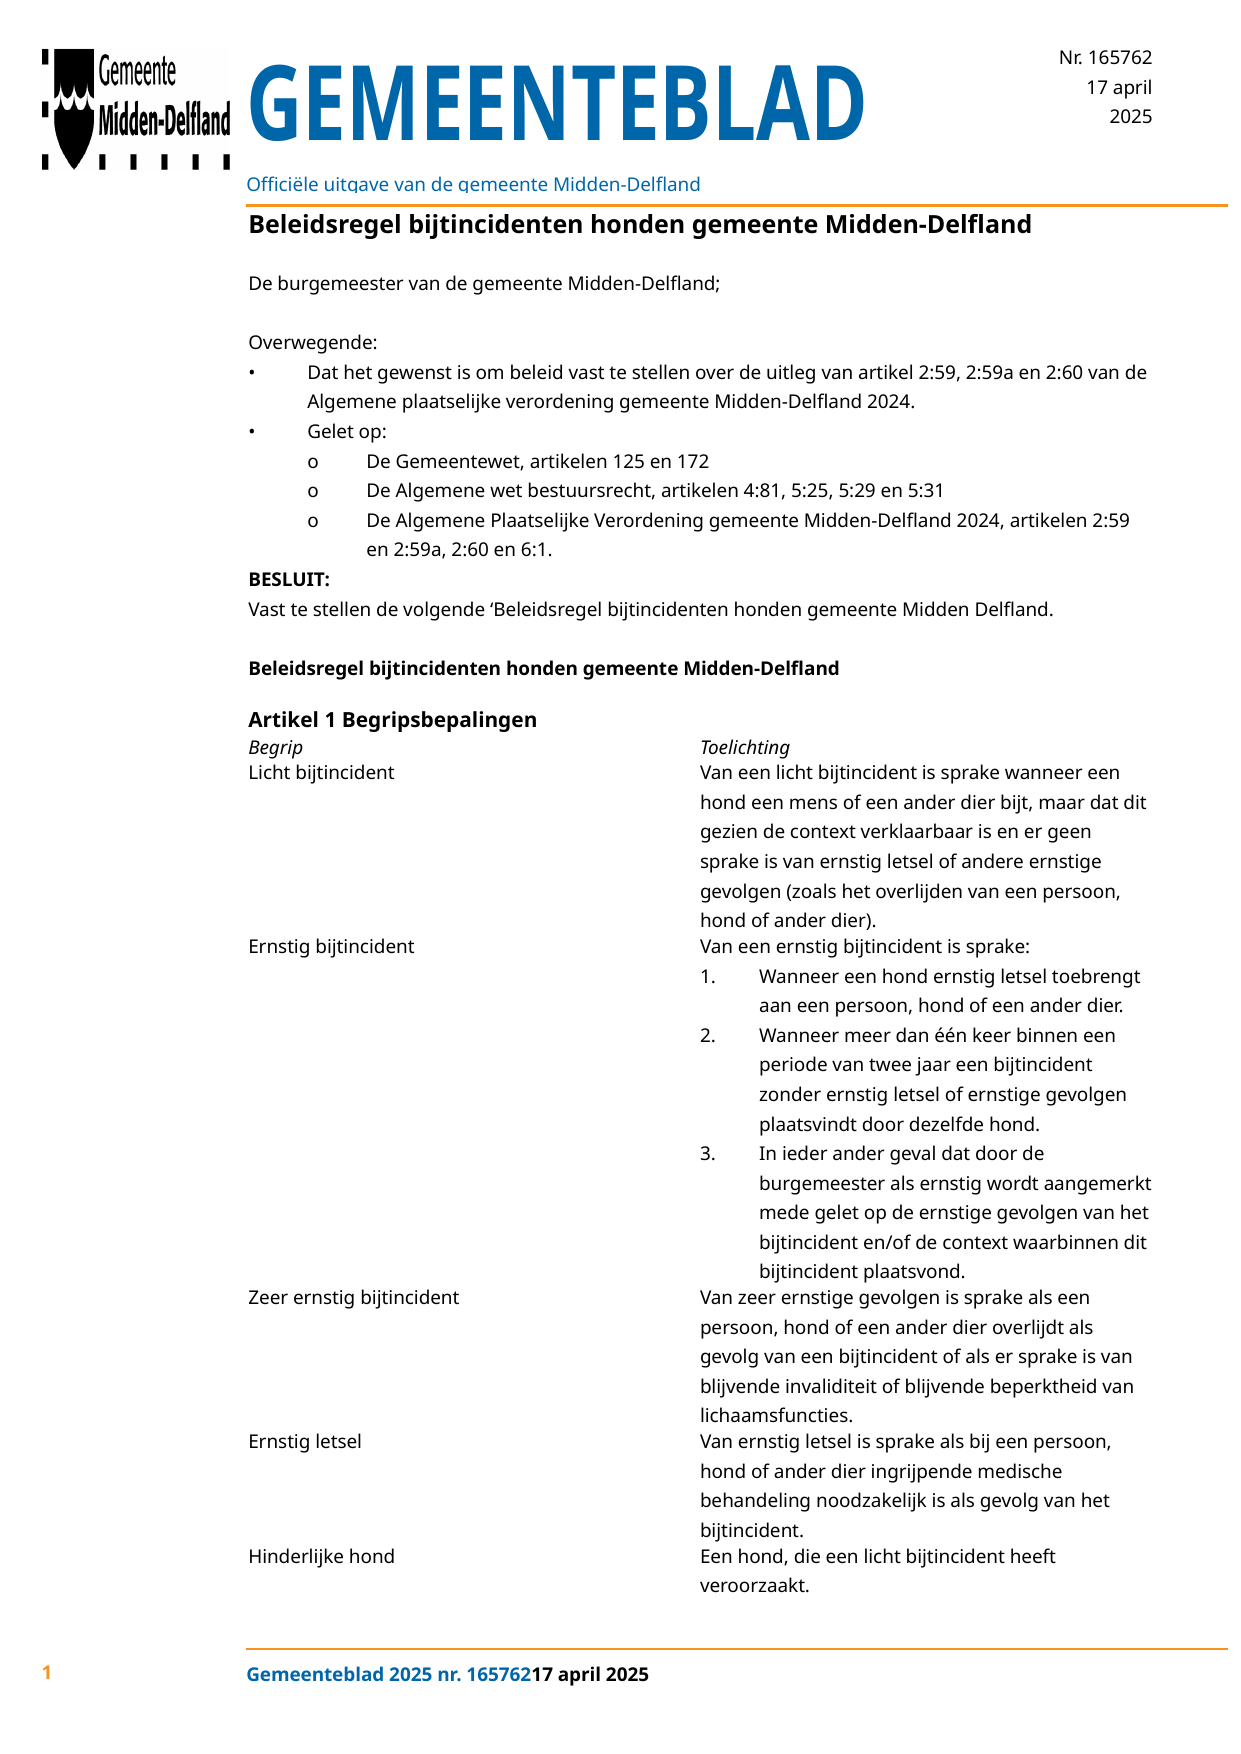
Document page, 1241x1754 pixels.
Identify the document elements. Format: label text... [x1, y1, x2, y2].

text De burgemeester van de gemeente Midden-Delfland; [248, 270, 1152, 296]
table_cell Zeer ernstig bijtincident [248, 1284, 700, 1428]
text Overwegende: [248, 329, 1152, 355]
text Artikel 1 Begripsbepalingen [248, 705, 1152, 734]
list De Gemeentewet, artikelen 125 en 172 [307, 448, 1152, 473]
table_header Begrip [248, 734, 700, 759]
table_cell Ernstig bijtincident [248, 933, 700, 1284]
table_cell Ernstig letsel [248, 1429, 700, 1543]
table_cell Licht bijtincident [248, 760, 700, 933]
picture [41, 47, 231, 172]
list De Algemene wet bestuursrecht, artikelen 4:81, 5:25, 5:29 en 5:31 [307, 477, 1152, 503]
list Dat het gewenst is om beleid vast te stellen over de uitleg van artikel 2:59, 2:59a en 2:60 van de Algemene plaatselijke verordening gemeente Midden-Delfland 2024. [248, 359, 1152, 414]
list De Algemene Plaatselijke Verordening gemeente Midden-Delfland 2024, artikelen 2:59 en 2:59a, 2:60 en 6:1. [307, 507, 1152, 562]
table_cell Van ernstig letsel is sprake als bij een persoon, hond of ander dier ingrijpende medische behandeling noodzakelijk is als gevolg van het bijtincident. [700, 1429, 1152, 1543]
text Vast te stellen de volgende ‘Beleidsregel bijtincidenten honden gemeente Midden Delfland. [248, 596, 1152, 621]
table_header Toelichting [700, 734, 1152, 759]
table_cell Van zeer ernstige gevolgen is sprake als een persoon, hond of een ander dier overlijdt als gevolg van een bijtincident of als er sprake is van blijvende invaliditeit of blijvende beperktheid van lichaamsfuncties. [700, 1284, 1152, 1428]
table_cell Van een licht bijtincident is sprake wanneer een hond een mens of een ander dier bijt, maar dat dit gezien de context verklaarbaar is en er geen sprake is van ernstig letsel of andere ernstige gevolgen (zoals het overlijden van een persoon, hond of ander dier). [700, 760, 1152, 933]
table_cell Hinderlijke hond [248, 1543, 700, 1598]
list Gelet op: [248, 418, 1152, 444]
text Beleidsregel bijtincidenten honden gemeente Midden-Delfland [248, 207, 1152, 241]
text Beleidsregel bijtincidenten honden gemeente Midden-Delfland [248, 655, 1152, 681]
text BESLUIT: [248, 566, 1152, 592]
table_cell Een hond, die een licht bijtincident heeft veroorzaakt. [700, 1543, 1152, 1598]
table_cell Van een ernstig bijtincident is sprake: Wanneer een hond ernstig letsel toebrengt aan een persoon, hond of een ander dier. Wanneer meer dan één keer binnen een periode van twee jaar een bijtincident zonder ernstig letsel of ernstige gevolgen plaatsvindt door dezelfde hond. In ieder ander geval dat door de burgemeester als ernstig wordt aangemerkt mede gelet op de ernstige gevolgen van het bijtincident en/of de context waarbinnen dit bijtincident plaatsvond. [700, 933, 1152, 1284]
